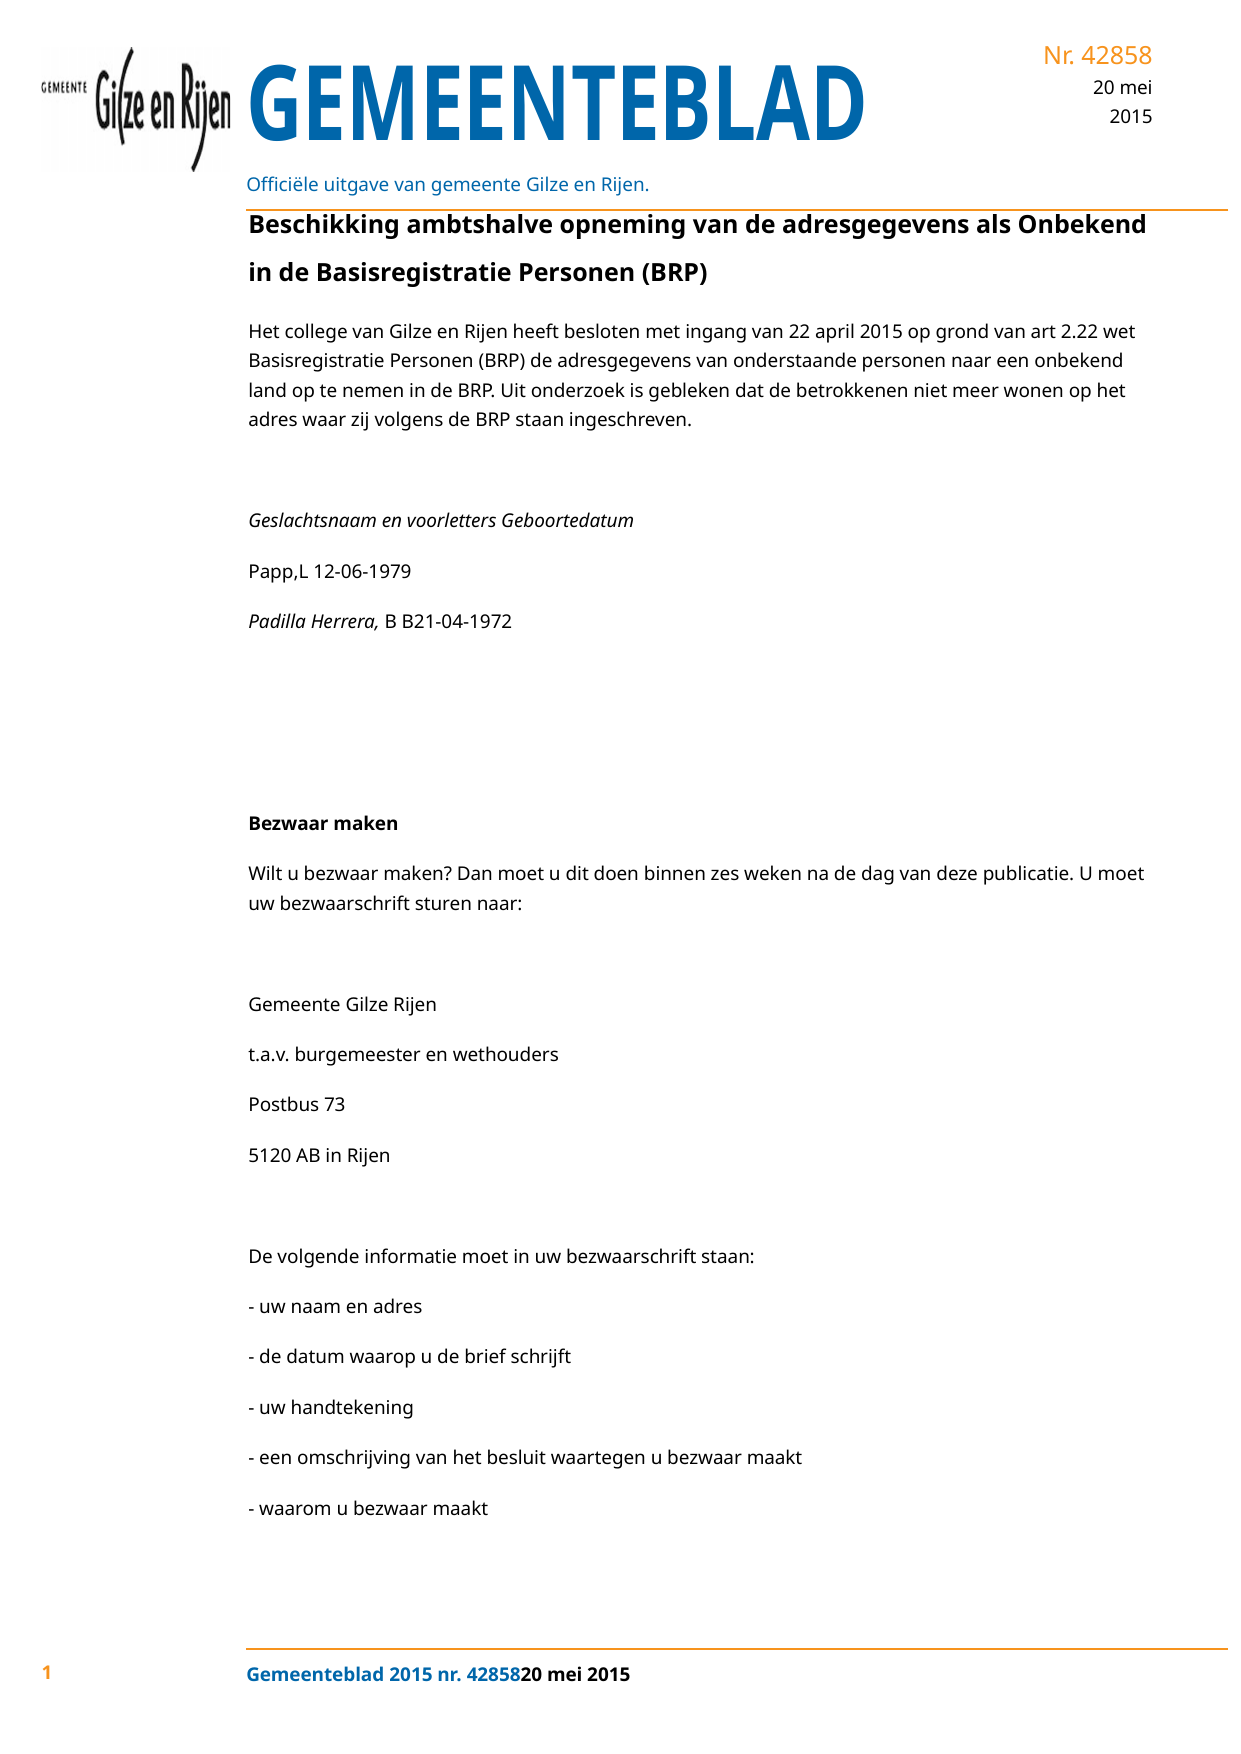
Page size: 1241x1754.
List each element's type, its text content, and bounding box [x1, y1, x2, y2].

text t.a.v. burgemeester en wethouders [248, 1041, 1152, 1067]
text Het college van Gilze en Rijen heeft besloten met ingang van 22 april 2015 op grond van art 2.22 wet Basisregistratie Personen (BRP) de adresgegevens van onderstaande personen naar een onbekend land op te nemen in de BRP. Uit onderzoek is gebleken dat de betrokkenen niet meer wonen op het adres waar zij volgens de BRP staan ingeschreven. [248, 318, 1152, 432]
text - een omschrijving van het besluit waartegen u bezwaar maakt [248, 1444, 1152, 1470]
text Beschikking ambtshalve opneming van de adresgegevens als Onbekend in de Basisregistratie Personen (BRP) [248, 211, 1152, 288]
text Wilt u bezwaar maken? Dan moet u dit doen binnen zes weken na de dag van deze publicatie. U moet uw bezwaarschrift sturen naar: [248, 860, 1152, 916]
picture [41, 47, 231, 172]
text - uw naam en adres [248, 1293, 1152, 1319]
text Gemeente Gilze Rijen [248, 991, 1152, 1017]
text Bezwaar maken [248, 810, 1152, 836]
text 5120 AB in Rijen [248, 1142, 1152, 1168]
text Papp,L 12-06-1979 [248, 558, 1152, 584]
text Geslachtsnaam en voorletters Geboortedatum [248, 507, 1152, 533]
text - de datum waarop u de brief schrijft [248, 1344, 1152, 1369]
text Postbus 73 [248, 1092, 1152, 1117]
text Padilla Herrera, B B21-04-1972 [248, 608, 1152, 634]
text - waarom u bezwaar maakt [248, 1495, 1152, 1521]
text De volgende informatie moet in uw bezwaarschrift staan: [248, 1243, 1152, 1269]
text - uw handtekening [248, 1394, 1152, 1420]
